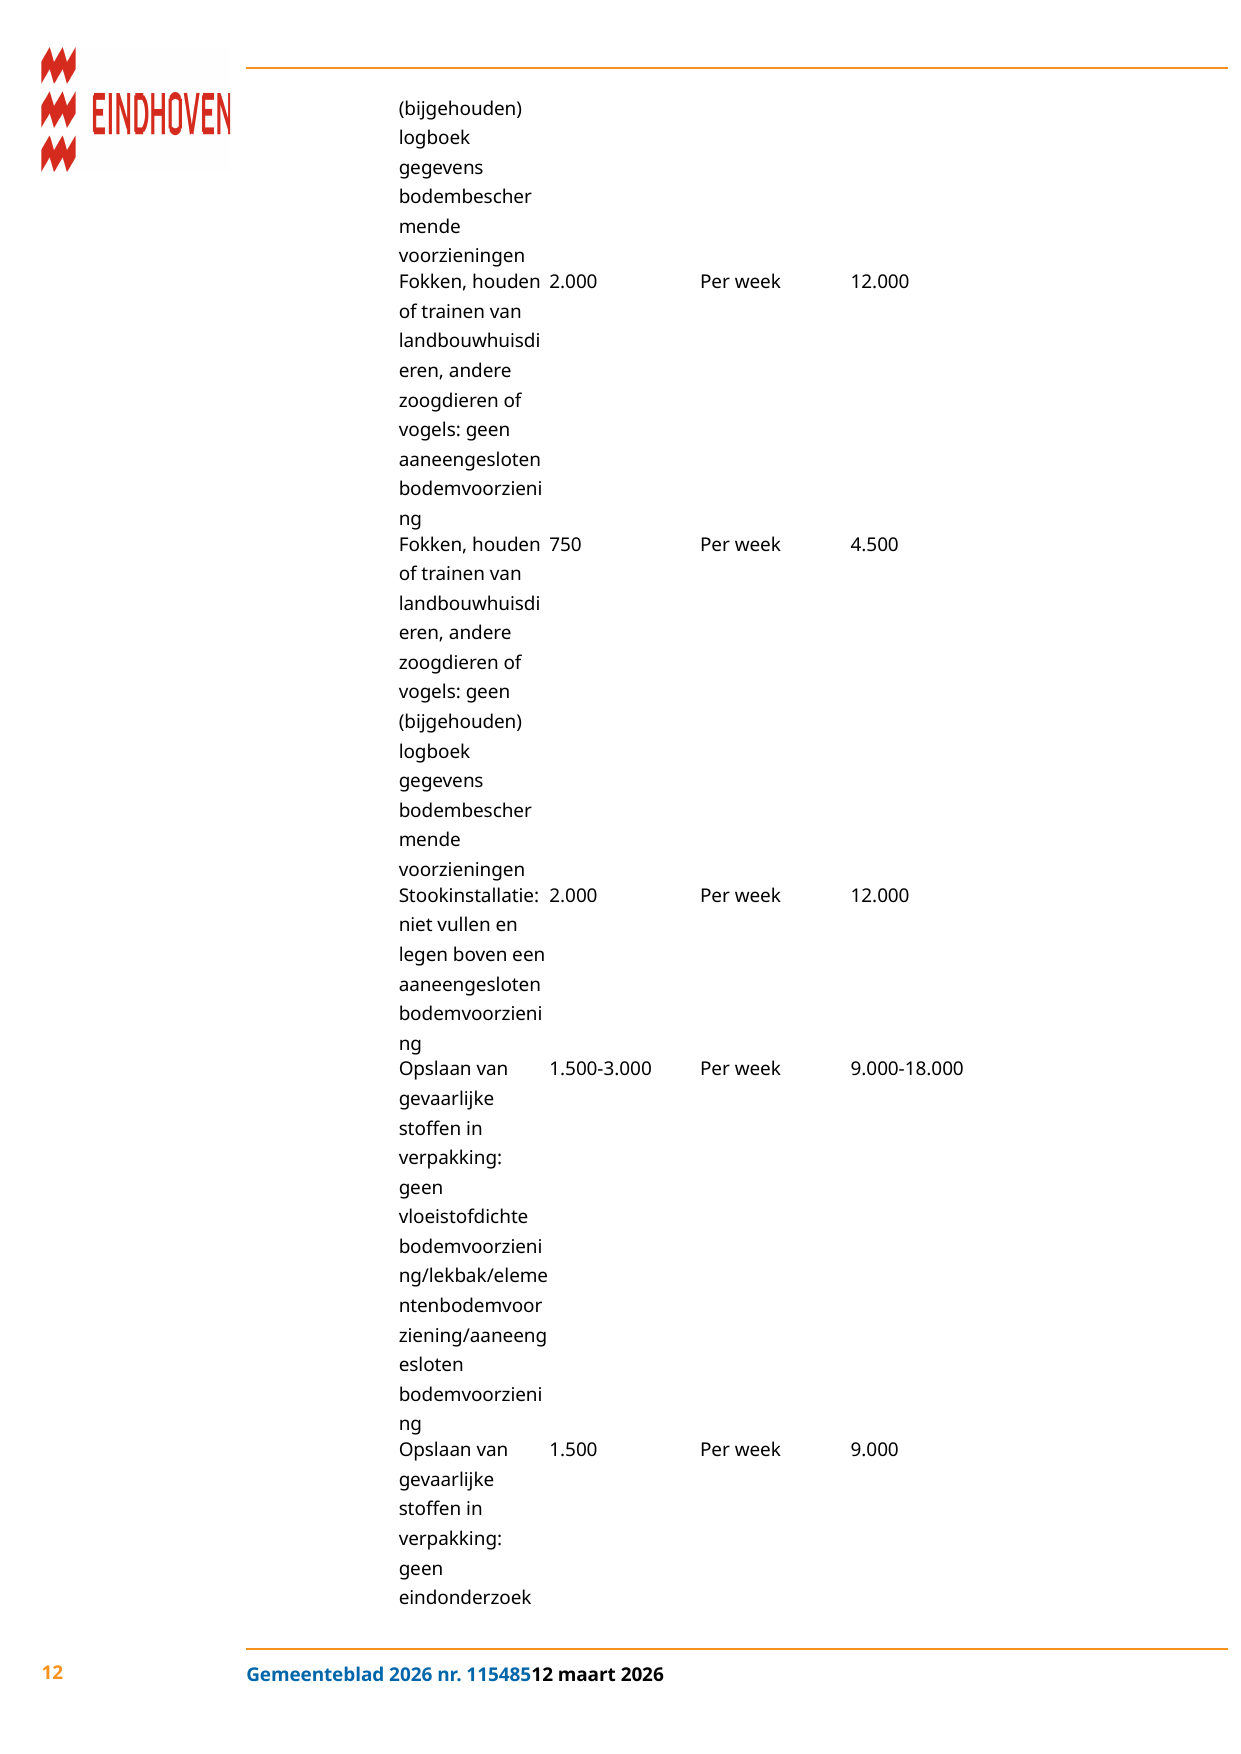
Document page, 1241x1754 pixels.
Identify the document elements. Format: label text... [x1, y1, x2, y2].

table_cell Per week [700, 269, 850, 531]
table_cell [700, 95, 850, 268]
table_cell [248, 531, 398, 882]
table_cell [549, 95, 700, 268]
table_cell 12.000 [850, 269, 1001, 531]
table_cell Opslaan van gevaarlijke stoffen in verpakking: geen eindonderzoek [399, 1436, 549, 1610]
table_cell 9.000 [850, 1436, 1001, 1610]
table_cell Fokken, houden of trainen van landbouwhuisdieren, andere zoogdieren of vogels: geen aaneengesloten bodemvoorziening [399, 269, 549, 531]
table_cell Stookinstallatie: niet vullen en legen boven een aaneengesloten bodemvoorziening [399, 882, 549, 1056]
table_cell [1001, 1436, 1152, 1610]
table_cell [1001, 531, 1152, 882]
table_cell [248, 95, 398, 268]
table_cell Opslaan van gevaarlijke stoffen in verpakking: geen vloeistofdichte bodemvoorziening/lekbak/elementenbodemvoorziening/aaneengesloten bodemvoorziening [399, 1056, 549, 1436]
picture [41, 47, 231, 172]
table_cell 9.000-18.000 [850, 1056, 1001, 1436]
table_cell [248, 882, 398, 1056]
table_cell 12.000 [850, 882, 1001, 1056]
table_cell [850, 95, 1001, 268]
table_cell [1001, 1056, 1152, 1436]
table_cell 4.500 [850, 531, 1001, 882]
table_cell 2.000 [549, 269, 700, 531]
table_cell [1001, 269, 1152, 531]
table_cell Per week [700, 1056, 850, 1436]
table_cell 1.500-3.000 [549, 1056, 700, 1436]
table_cell [248, 269, 398, 531]
table_cell Fokken, houden of trainen van landbouwhuisdieren, andere zoogdieren of vogels: geen (bijgehouden) logboek gegevens bodembeschermende voorzieningen [399, 531, 549, 882]
table_cell 2.000 [549, 882, 700, 1056]
table_cell Per week [700, 531, 850, 882]
table_cell [248, 1436, 398, 1610]
table_cell (bijgehouden) logboek gegevens bodembeschermende voorzieningen [399, 95, 549, 268]
table_cell [1001, 882, 1152, 1056]
table_cell [1001, 95, 1152, 268]
table_cell 1.500 [549, 1436, 700, 1610]
table_cell 750 [549, 531, 700, 882]
table_cell [248, 1056, 398, 1436]
table_cell Per week [700, 1436, 850, 1610]
table_cell Per week [700, 882, 850, 1056]
